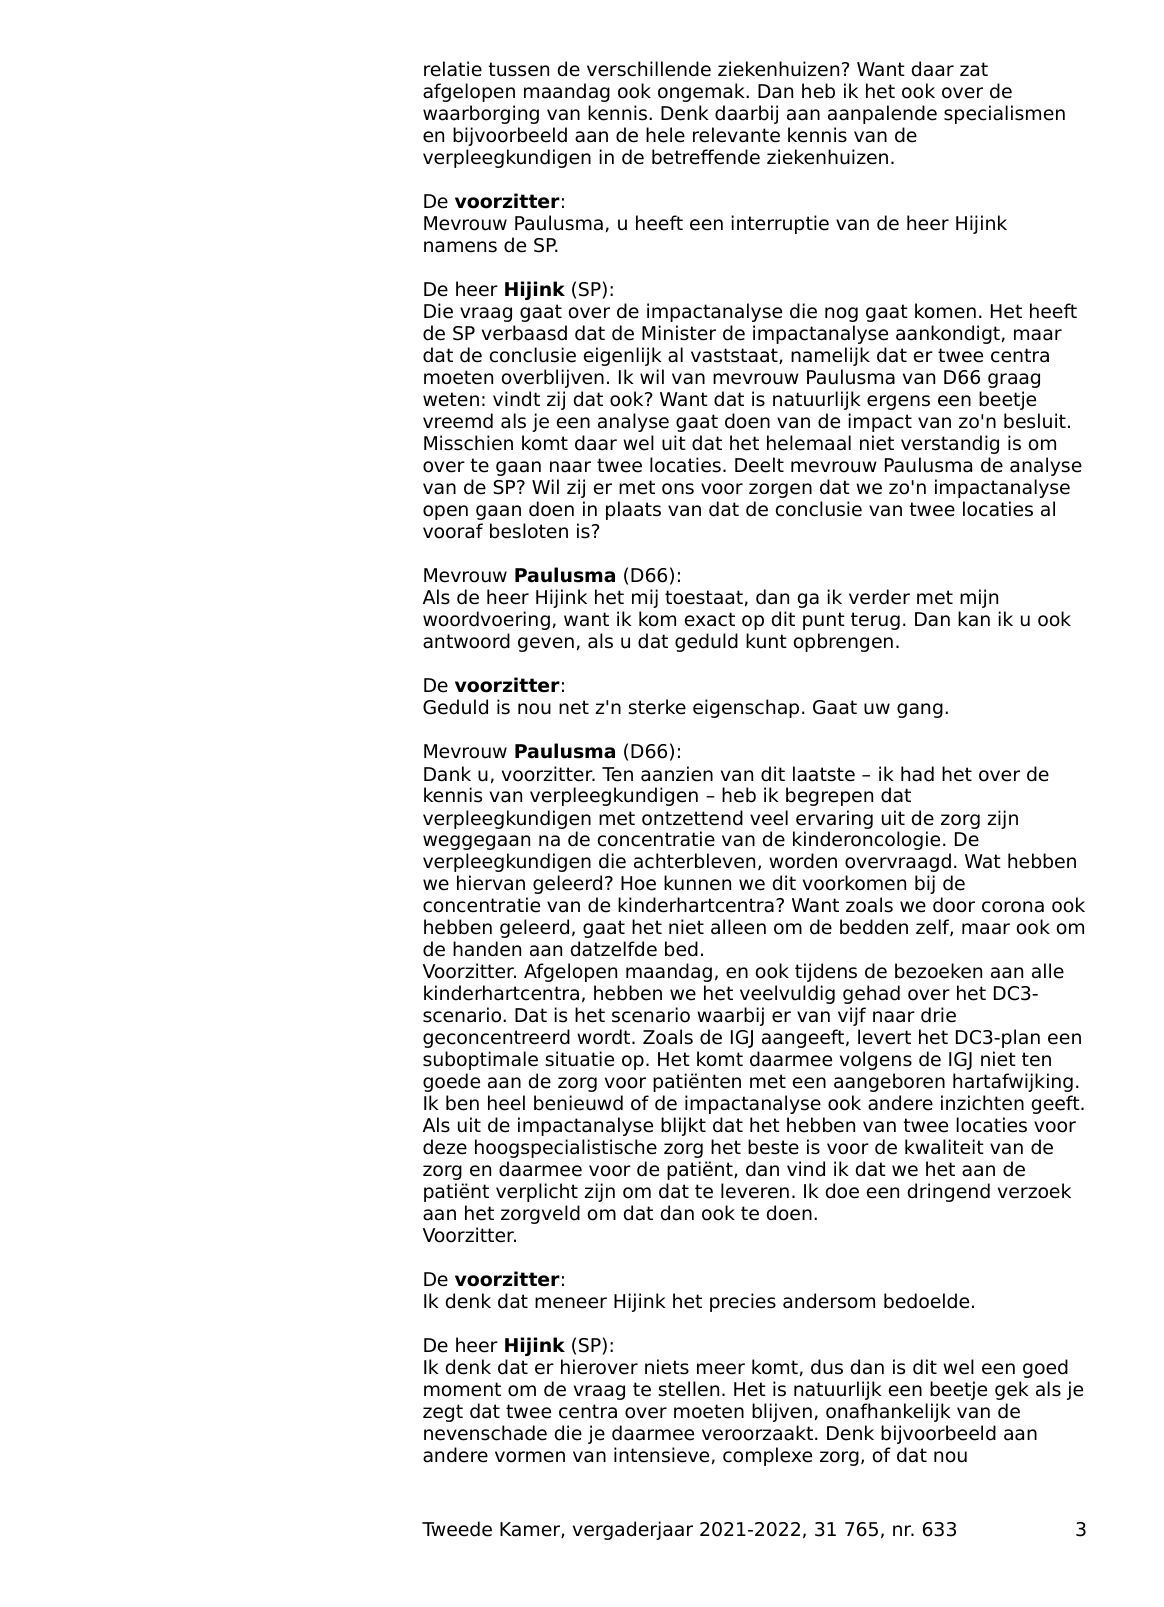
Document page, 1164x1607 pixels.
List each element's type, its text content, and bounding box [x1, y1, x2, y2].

text Mevrouw Paulusma (D66): [422, 741, 1087, 763]
text Geduld is nou net z'n sterke eigenschap. Gaat uw gang. [422, 697, 1087, 719]
text Dank u, voorzitter. Ten aanzien van dit laatste – ik had het over de kennis van verpleegkundigen – heb ik begrepen dat verpleegkundigen met ontzettend veel ervaring uit de zorg zijn weggegaan na de concentratie van de kinderoncologie. De verpleegkundigen die achterbleven, worden overvraagd. Wat hebben we hiervan geleerd? Hoe kunnen we dit voorkomen bij de concentratie van de kinderhartcentra? Want zoals we door corona ook hebben geleerd, gaat het niet alleen om de bedden zelf, maar ook om de handen aan datzelfde bed. [422, 763, 1087, 961]
text Ik denk dat er hierover niets meer komt, dus dan is dit wel een goed moment om de vraag te stellen. Het is natuurlijk een beetje gek als je zegt dat twee centra over moeten blijven, onafhankelijk van de nevenschade die je daarmee veroorzaakt. Denk bijvoorbeeld aan andere vormen van intensieve, complexe zorg, of dat nou [422, 1357, 1087, 1467]
text Als de heer Hijink het mij toestaat, dan ga ik verder met mijn woordvoering, want ik kom exact op dit punt terug. Dan kan ik u ook antwoord geven, als u dat geduld kunt opbrengen. [422, 587, 1087, 653]
text De heer Hijink (SP): [422, 1335, 1087, 1357]
text De voorzitter: [422, 1269, 1087, 1291]
text De voorzitter: [422, 191, 1087, 213]
text De heer Hijink (SP): [422, 279, 1087, 301]
text Voorzitter. Afgelopen maandag, en ook tijdens de bezoeken aan alle kinderhartcentra, hebben we het veelvuldig gehad over het DC3-scenario. Dat is het scenario waarbij er van vijf naar drie geconcentreerd wordt. Zoals de IGJ aangeeft, levert het DC3-plan een suboptimale situatie op. Het komt daarmee volgens de IGJ niet ten goede aan de zorg voor patiënten met een aangeboren hartafwijking. Ik ben heel benieuwd of de impactanalyse ook andere inzichten geeft. Als uit de impactanalyse blijkt dat het hebben van twee locaties voor deze hoogspecialistische zorg het beste is voor de kwaliteit van de zorg en daarmee voor de patiënt, dan vind ik dat we het aan de patiënt verplicht zijn om dat te leveren. Ik doe een dringend verzoek aan het zorgveld om dat dan ook te doen. [422, 961, 1087, 1225]
text Ik denk dat meneer Hijink het precies andersom bedoelde. [422, 1291, 1087, 1313]
text Mevrouw Paulusma, u heeft een interruptie van de heer Hijink namens de SP. [422, 213, 1087, 257]
text Mevrouw Paulusma (D66): [422, 565, 1087, 587]
text Voorzitter. [422, 1225, 1087, 1247]
text Die vraag gaat over de impactanalyse die nog gaat komen. Het heeft de SP verbaasd dat de Minister de impactanalyse aankondigt, maar dat de conclusie eigenlijk al vaststaat, namelijk dat er twee centra moeten overblijven. Ik wil van mevrouw Paulusma van D66 graag weten: vindt zij dat ook? Want dat is natuurlijk ergens een beetje vreemd als je een analyse gaat doen van de impact van zo'n besluit. Misschien komt daar wel uit dat het helemaal niet verstandig is om over te gaan naar twee locaties. Deelt mevrouw Paulusma de analyse van de SP? Wil zij er met ons voor zorgen dat we zo'n impactanalyse open gaan doen in plaats van dat de conclusie van twee locaties al vooraf besloten is? [422, 301, 1087, 543]
text De voorzitter: [422, 675, 1087, 697]
text relatie tussen de verschillende ziekenhuizen? Want daar zat afgelopen maandag ook ongemak. Dan heb ik het ook over de waarborging van kennis. Denk daarbij aan aanpalende specialismen en bijvoorbeeld aan de hele relevante kennis van de verpleegkundigen in de betreffende ziekenhuizen. [422, 59, 1087, 169]
